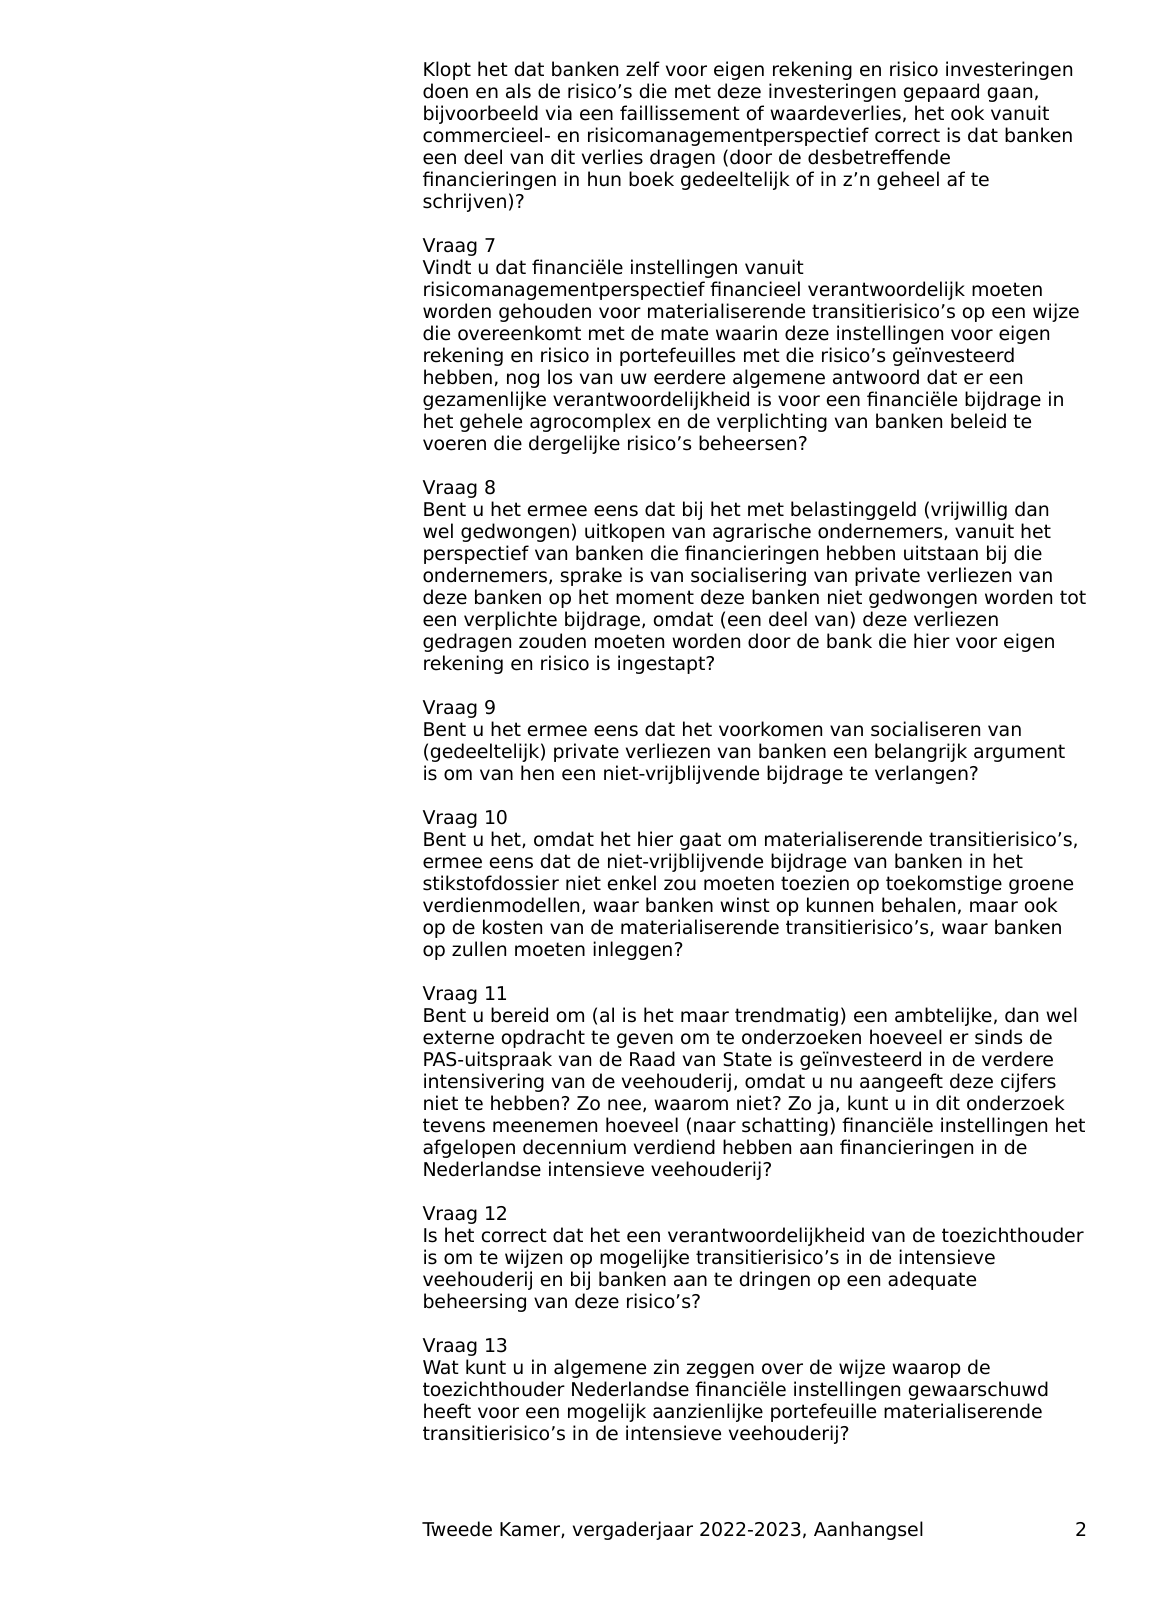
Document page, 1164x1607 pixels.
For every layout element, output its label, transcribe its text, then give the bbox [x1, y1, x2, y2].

text Vraag 12 [422, 1203, 1087, 1225]
text Wat kunt u in algemene zin zeggen over de wijze waarop de toezichthouder Nederlandse financiële instellingen gewaarschuwd heeft voor een mogelijk aanzienlijke portefeuille materialiserende transitierisico’s in de intensieve veehouderij? [422, 1357, 1087, 1445]
text Vraag 11 [422, 983, 1087, 1005]
text Vraag 7 [422, 235, 1087, 257]
text Bent u bereid om (al is het maar trendmatig) een ambtelijke, dan wel externe opdracht te geven om te onderzoeken hoeveel er sinds de PAS-uitspraak van de Raad van State is geïnvesteerd in de verdere intensivering van de veehouderij, omdat u nu aangeeft deze cijfers niet te hebben? Zo nee, waarom niet? Zo ja, kunt u in dit onderzoek tevens meenemen hoeveel (naar schatting) financiële instellingen het afgelopen decennium verdiend hebben aan financieringen in de Nederlandse intensieve veehouderij? [422, 1005, 1087, 1181]
text Bent u het, omdat het hier gaat om materialiserende transitierisico’s, ermee eens dat de niet-vrijblijvende bijdrage van banken in het stikstofdossier niet enkel zou moeten toezien op toekomstige groene verdienmodellen, waar banken winst op kunnen behalen, maar ook op de kosten van de materialiserende transitierisico’s, waar banken op zullen moeten inleggen? [422, 829, 1087, 961]
text Vraag 9 [422, 697, 1087, 719]
text Is het correct dat het een verantwoordelijkheid van de toezichthouder is om te wijzen op mogelijke transitierisico’s in de intensieve veehouderij en bij banken aan te dringen op een adequate beheersing van deze risico’s? [422, 1225, 1087, 1313]
text Klopt het dat banken zelf voor eigen rekening en risico investeringen doen en als de risico’s die met deze investeringen gepaard gaan, bijvoorbeeld via een faillissement of waardeverlies, het ook vanuit commercieel- en risicomanagementperspectief correct is dat banken een deel van dit verlies dragen (door de desbetreffende financieringen in hun boek gedeeltelijk of in z’n geheel af te schrijven)? [422, 59, 1087, 213]
text Vraag 13 [422, 1335, 1087, 1357]
text Bent u het ermee eens dat het voorkomen van socialiseren van (gedeeltelijk) private verliezen van banken een belangrijk argument is om van hen een niet-vrijblijvende bijdrage te verlangen? [422, 719, 1087, 785]
text Vraag 10 [422, 807, 1087, 829]
text Bent u het ermee eens dat bij het met belastinggeld (vrijwillig dan wel gedwongen) uitkopen van agrarische ondernemers, vanuit het perspectief van banken die financieringen hebben uitstaan bij die ondernemers, sprake is van socialisering van private verliezen van deze banken op het moment deze banken niet gedwongen worden tot een verplichte bijdrage, omdat (een deel van) deze verliezen gedragen zouden moeten worden door de bank die hier voor eigen rekening en risico is ingestapt? [422, 499, 1087, 675]
text Vindt u dat financiële instellingen vanuit risicomanagementperspectief financieel verantwoordelijk moeten worden gehouden voor materialiserende transitierisico’s op een wijze die overeenkomt met de mate waarin deze instellingen voor eigen rekening en risico in portefeuilles met die risico’s geïnvesteerd hebben, nog los van uw eerdere algemene antwoord dat er een gezamenlijke verantwoordelijkheid is voor een financiële bijdrage in het gehele agrocomplex en de verplichting van banken beleid te voeren die dergelijke risico’s beheersen? [422, 257, 1087, 455]
text Vraag 8 [422, 477, 1087, 499]
